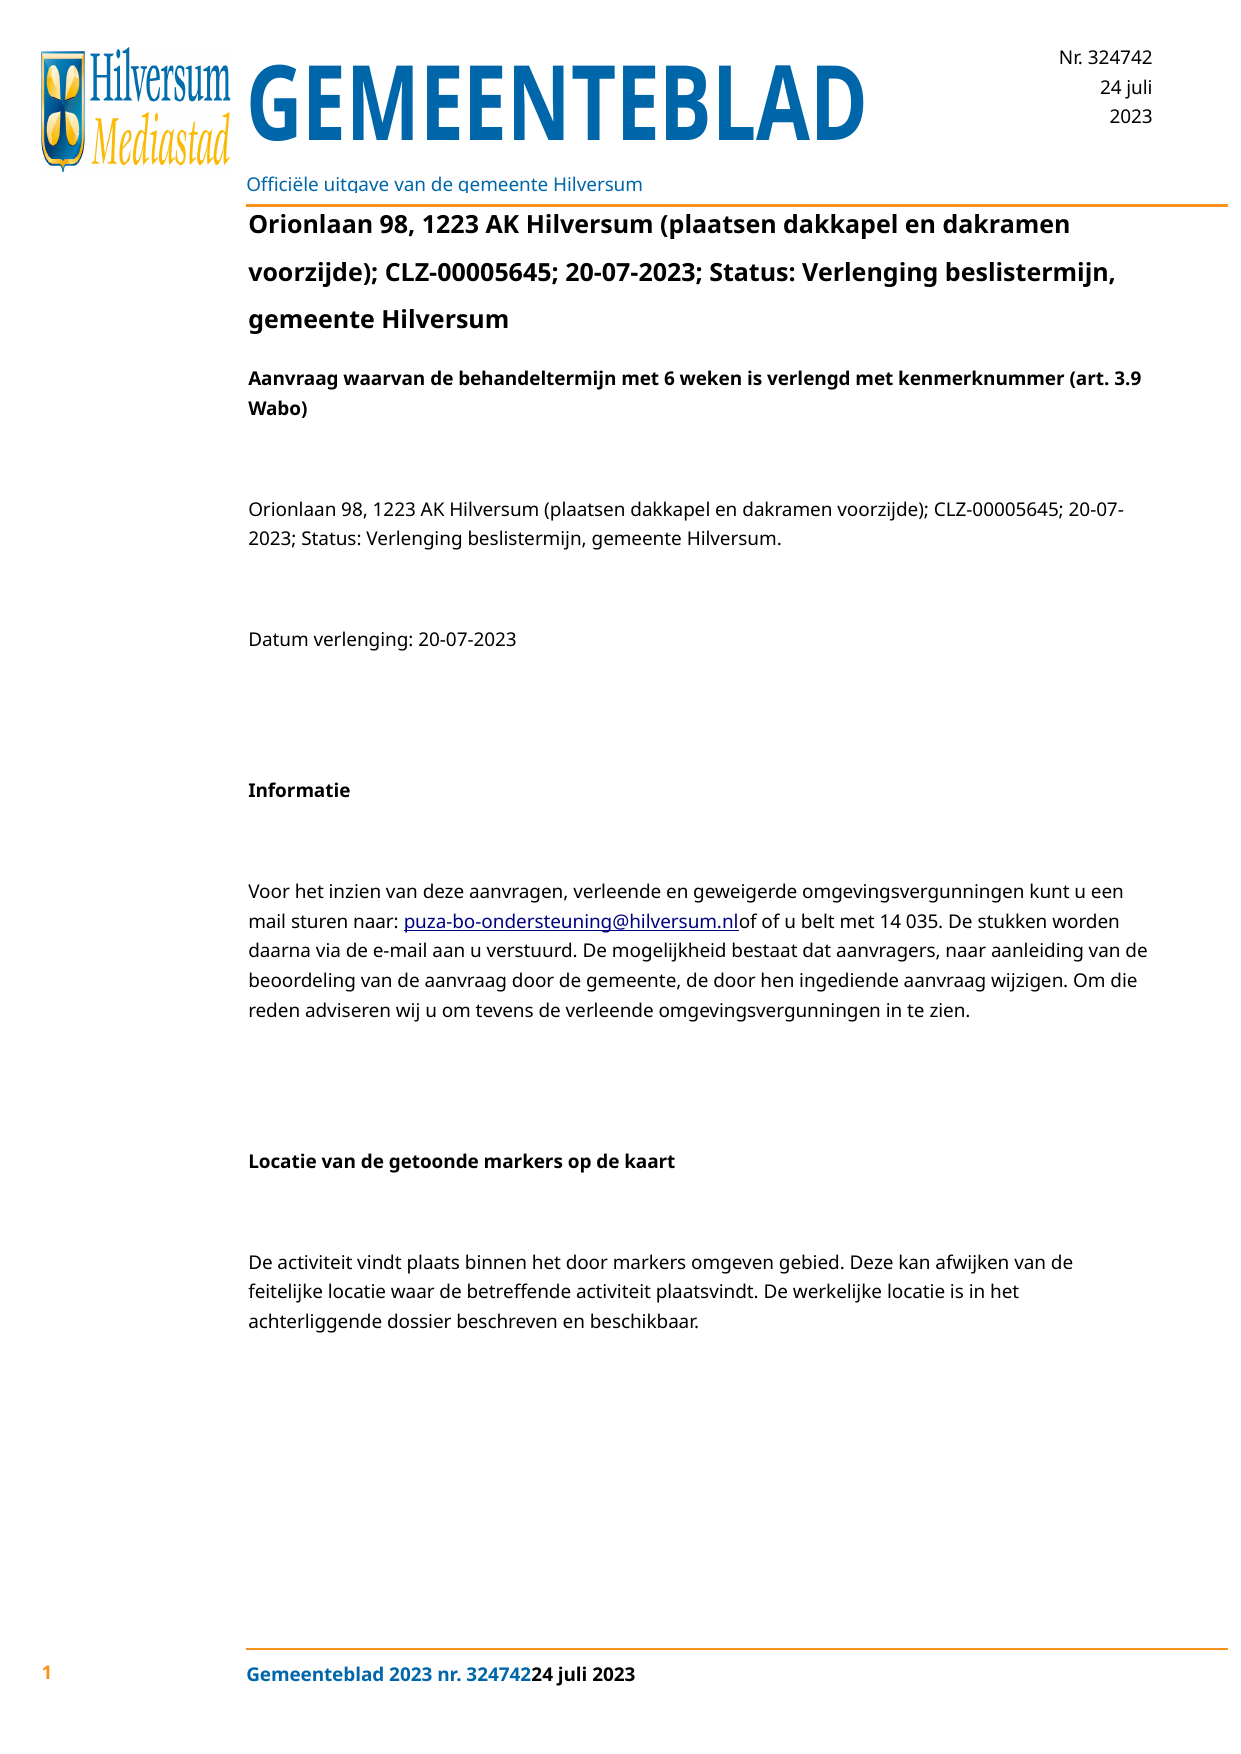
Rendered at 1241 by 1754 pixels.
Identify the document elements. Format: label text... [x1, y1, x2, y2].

picture [41, 47, 231, 172]
text Voor het inzien van deze aanvragen, verleende en geweigerde omgevingsvergunningen kunt u een mail sturen naar: puza-bo-ondersteuning@hilversum.nlof of u belt met 14 035. De stukken worden daarna via de e-mail aan u verstuurd. De mogelijkheid bestaat dat aanvragers, naar aanleiding van de beoordeling van de aanvraag door de gemeente, de door hen ingediende aanvraag wijzigen. Om die reden adviseren wij u om tevens de verleende omgevingsvergunningen in te zien. [248, 878, 1152, 1022]
text Informatie [248, 778, 1152, 803]
text Orionlaan 98, 1223 AK Hilversum (plaatsen dakkapel en dakramen voorzijde); CLZ-00005645; 20-07-2023; Status: Verlenging beslistermijn, gemeente Hilversum [248, 207, 1152, 336]
text Orionlaan 98, 1223 AK Hilversum (plaatsen dakkapel en dakramen voorzijde); CLZ-00005645; 20-07-2023; Status: Verlenging beslistermijn, gemeente Hilversum. [248, 496, 1152, 551]
text Aanvraag waarvan de behandeltermijn met 6 weken is verlengd met kenmerknummer (art. 3.9 Wabo) [248, 366, 1152, 421]
text Datum verlenging: 20-07-2023 [248, 626, 1152, 652]
text Locatie van de getoonde markers op de kaart [248, 1148, 1152, 1174]
text De activiteit vindt plaats binnen het door markers omgeven gebied. Deze kan afwijken van de feitelijke locatie waar de betreffende activiteit plaatsvindt. De werkelijke locatie is in het achterliggende dossier beschreven en beschikbaar. [248, 1249, 1152, 1334]
